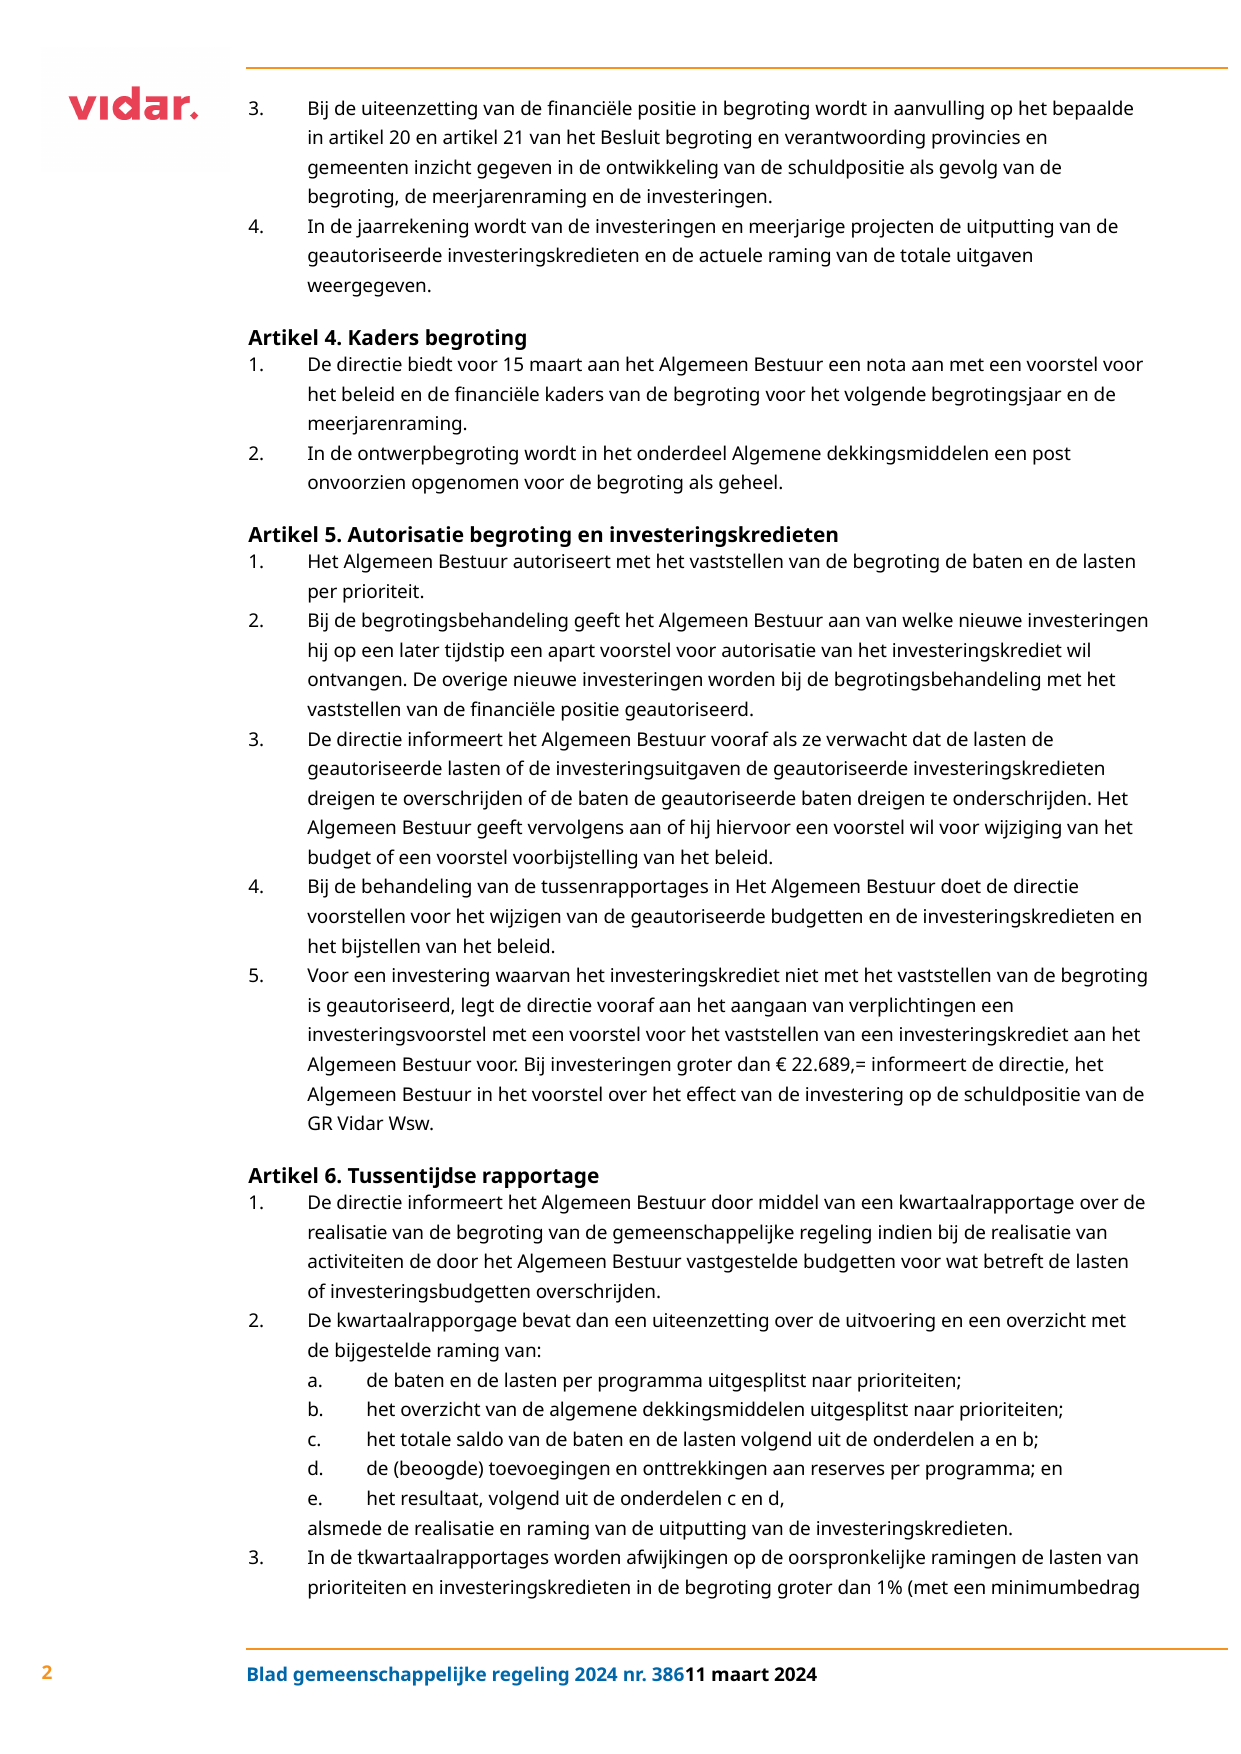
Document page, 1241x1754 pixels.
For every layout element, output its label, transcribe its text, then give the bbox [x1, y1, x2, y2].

list het totale saldo van de baten en de lasten volgend uit de onderdelen a en b; [307, 1426, 1152, 1452]
list In de tkwartaalrapportages worden afwijkingen op de oorspronkelijke ramingen de lasten van prioriteiten en investeringskredieten in de begroting groter dan 1% (met een minimumbedrag [248, 1544, 1152, 1599]
list In de ontwerpbegroting wordt in het onderdeel Algemene dekkingsmiddelen een post onvoorzien opgenomen voor de begroting als geheel. [248, 440, 1152, 495]
list In de jaarrekening wordt van de investeringen en meerjarige projecten de uitputting van de geautoriseerde investeringskredieten en de actuele raming van de totale uitgaven weergegeven. [248, 213, 1152, 298]
list het resultaat, volgend uit de onderdelen c en d, [307, 1485, 1152, 1511]
list Bij de uiteenzetting van de financiële positie in begroting wordt in aanvulling op het bepaalde in artikel 20 en artikel 21 van het Besluit begroting en verantwoording provincies en gemeenten inzicht gegeven in de ontwikkeling van de schuldpositie als gevolg van de begroting, de meerjarenraming en de investeringen. [248, 95, 1152, 209]
text Artikel 5. Autorisatie begroting en investeringskredieten [248, 520, 1152, 548]
list De directie biedt voor 15 maart aan het Algemeen Bestuur een nota aan met een voorstel voor het beleid en de financiële kaders van de begroting voor het volgende begrotingsjaar en de meerjarenraming. [248, 351, 1152, 436]
list Voor een investering waarvan het investeringskrediet niet met het vaststellen van de begroting is geautoriseerd, legt de directie vooraf aan het aangaan van verplichtingen een investeringsvoorstel met een voorstel voor het vaststellen van een investeringskrediet aan het Algemeen Bestuur voor. Bij investeringen groter dan € 22.689,= informeert de directie, het Algemeen Bestuur in het voorstel over het effect van de investering op de schuldpositie van de GR Vidar Wsw. [248, 962, 1152, 1136]
picture [41, 47, 231, 172]
list de baten en de lasten per programma uitgesplitst naar prioriteiten; [307, 1367, 1152, 1392]
list De directie informeert het Algemeen Bestuur vooraf als ze verwacht dat de lasten de geautoriseerde lasten of de investeringsuitgaven de geautoriseerde investeringskredieten dreigen te overschrijden of de baten de geautoriseerde baten dreigen te onderschrijden. Het Algemeen Bestuur geeft vervolgens aan of hij hiervoor een voorstel wil voor wijziging van het budget of een voorstel voorbijstelling van het beleid. [248, 726, 1152, 870]
list Het Algemeen Bestuur autoriseert met het vaststellen van de begroting de baten en de lasten per prioriteit. [248, 548, 1152, 604]
list alsmede de realisatie en raming van de uitputting van de investeringskredieten. [248, 1515, 1152, 1540]
text Artikel 4. Kaders begroting [248, 323, 1152, 351]
list De directie informeert het Algemeen Bestuur door middel van een kwartaalrapportage over de realisatie van de begroting van de gemeenschappelijke regeling indien bij de realisatie van activiteiten de door het Algemeen Bestuur vastgestelde budgetten voor wat betreft de lasten of investeringsbudgetten overschrijden. [248, 1189, 1152, 1304]
list Bij de begrotingsbehandeling geeft het Algemeen Bestuur aan van welke nieuwe investeringen hij op een later tijdstip een apart voorstel voor autorisatie van het investeringskrediet wil ontvangen. De overige nieuwe investeringen worden bij de begrotingsbehandeling met het vaststellen van de financiële positie geautoriseerd. [248, 607, 1152, 722]
text Artikel 6. Tussentijdse rapportage [248, 1161, 1152, 1189]
list het overzicht van de algemene dekkingsmiddelen uitgesplitst naar prioriteiten; [307, 1396, 1152, 1422]
list De kwartaalrapporgage bevat dan een uiteenzetting over de uitvoering en een overzicht met de bijgestelde raming van: [248, 1308, 1152, 1363]
list de (beoogde) toevoegingen en onttrekkingen aan reserves per programma; en [307, 1456, 1152, 1481]
list Bij de behandeling van de tussenrapportages in Het Algemeen Bestuur doet de directie voorstellen voor het wijzigen van de geautoriseerde budgetten en de investeringskredieten en het bijstellen van het beleid. [248, 874, 1152, 959]
